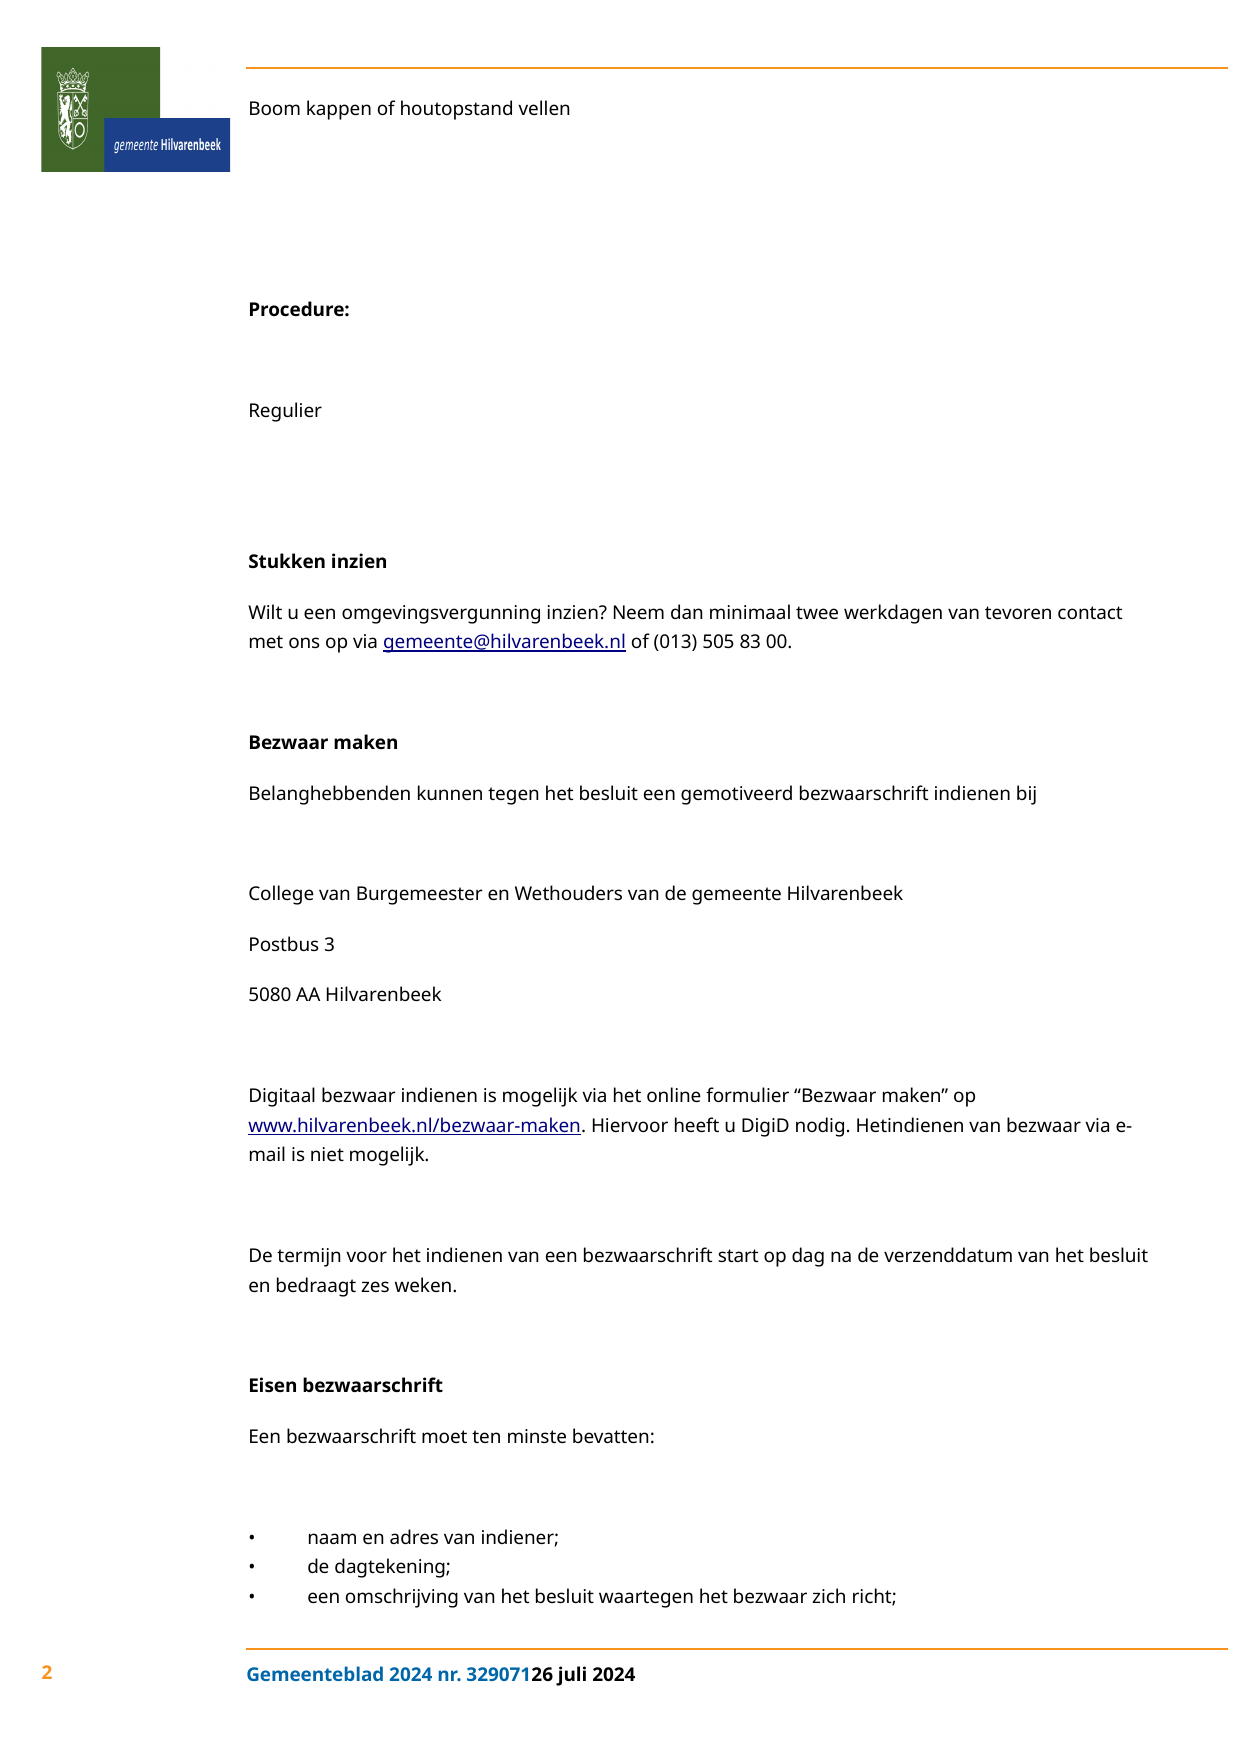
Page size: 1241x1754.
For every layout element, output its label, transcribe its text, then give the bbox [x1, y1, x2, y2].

picture [41, 47, 231, 172]
text Digitaal bezwaar indienen is mogelijk via het online formulier “Bezwaar maken” op www.hilvarenbeek.nl/bezwaar-maken. Hiervoor heeft u DigiD nodig. Hetindienen van bezwaar via e-mail is niet mogelijk. [248, 1082, 1152, 1167]
text Boom kappen of houtopstand vellen [248, 95, 1152, 121]
text Belanghebbenden kunnen tegen het besluit een gemotiveerd bezwaarschrift indienen bij [248, 780, 1152, 806]
text Stukken inzien [248, 548, 1152, 574]
text 5080 AA Hilvarenbeek [248, 981, 1152, 1007]
text Regulier [248, 397, 1152, 423]
text Bezwaar maken [248, 729, 1152, 755]
list de dagtekening; [248, 1553, 1152, 1579]
text Procedure: [248, 296, 1152, 322]
text De termijn voor het indienen van een bezwaarschrift start op dag na de verzenddatum van het besluit en bedraagt zes weken. [248, 1242, 1152, 1298]
text Wilt u een omgevingsvergunning inzien? Neem dan minimaal twee werkdagen van tevoren contact met ons op via gemeente@hilvarenbeek.nl of (013) 505 83 00. [248, 599, 1152, 654]
text Eisen bezwaarschrift [248, 1373, 1152, 1398]
text Een bezwaarschrift moet ten minste bevatten: [248, 1423, 1152, 1449]
text College van Burgemeester en Wethouders van de gemeente Hilvarenbeek [248, 881, 1152, 906]
list een omschrijving van het besluit waartegen het bezwaar zich richt; [248, 1583, 1152, 1609]
text Postbus 3 [248, 931, 1152, 957]
list naam en adres van indiener; [248, 1524, 1152, 1550]
